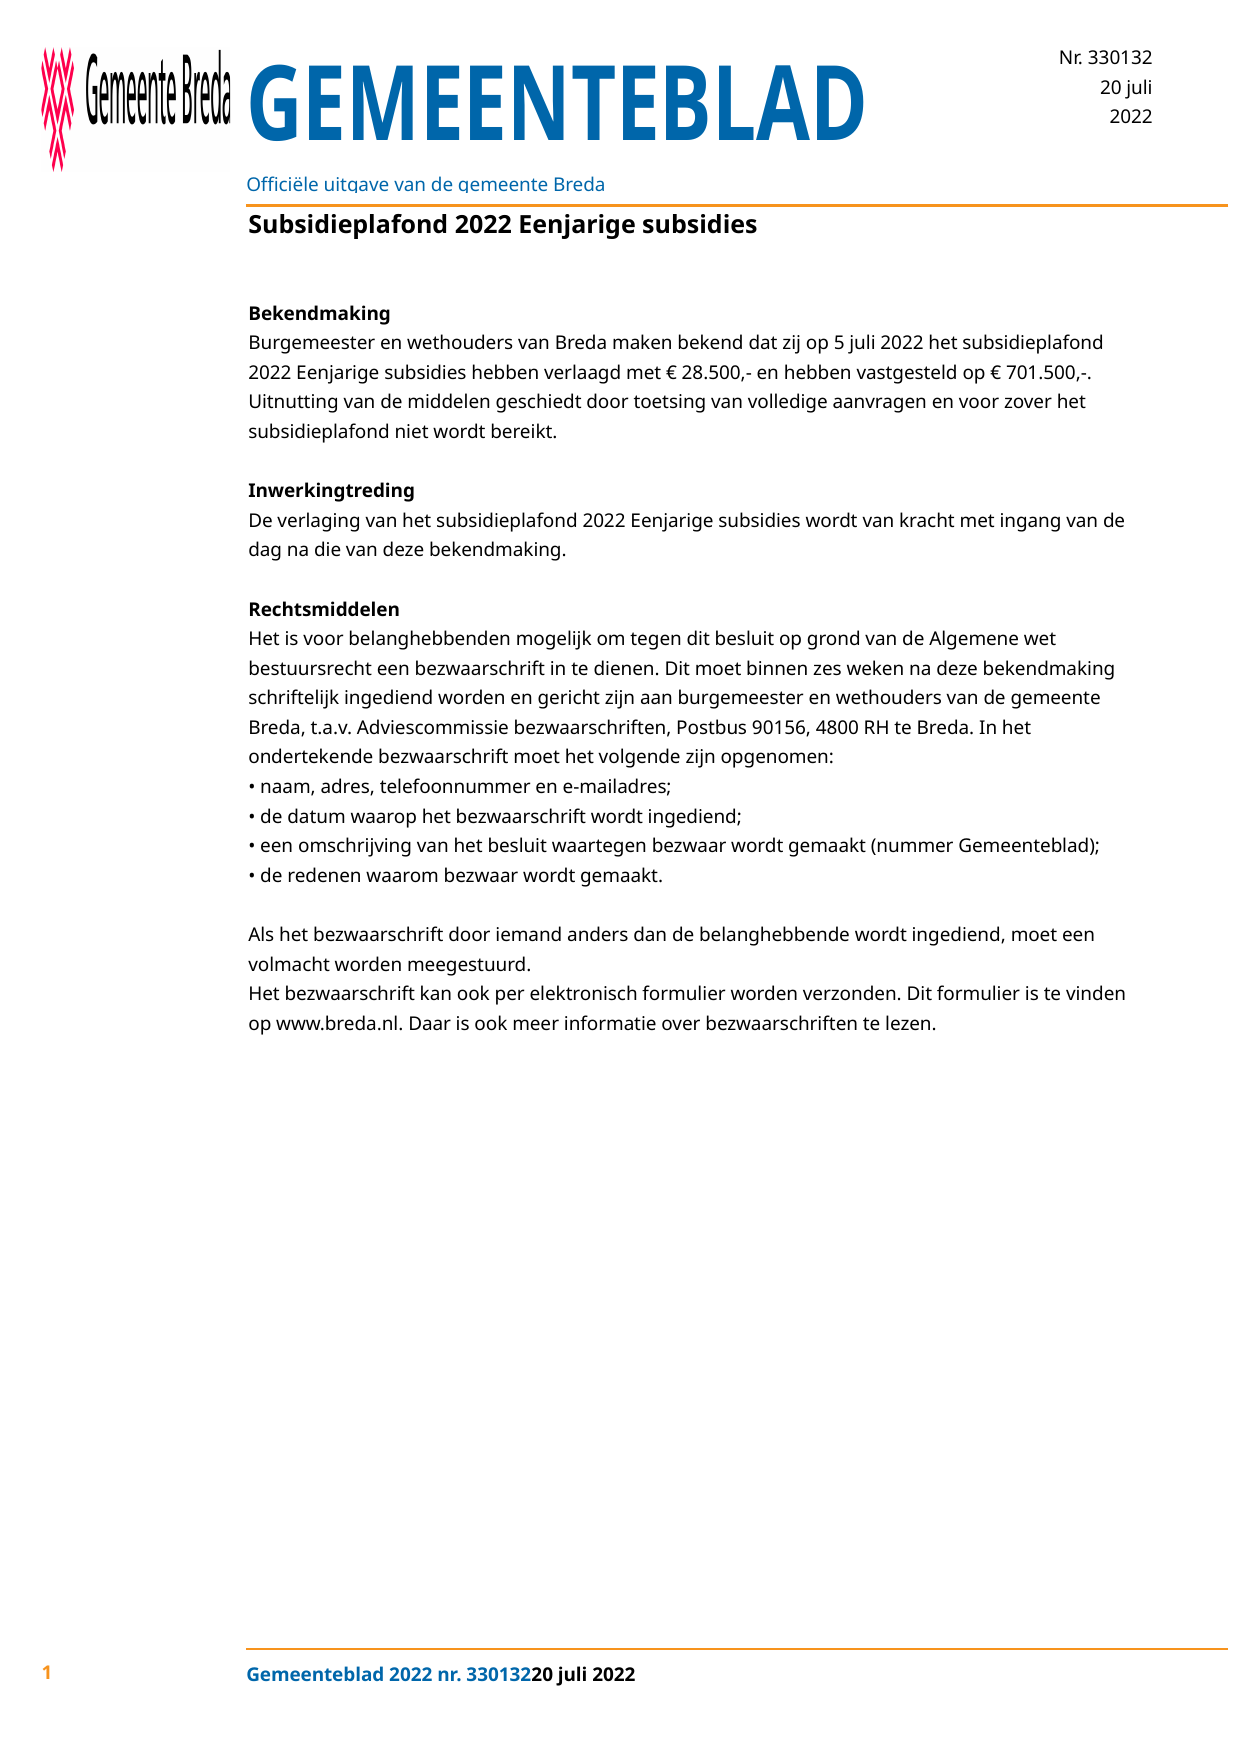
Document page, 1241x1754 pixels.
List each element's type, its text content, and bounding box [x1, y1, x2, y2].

text Rechtsmiddelen [248, 596, 1152, 621]
text Inwerkingtreding [248, 477, 1152, 503]
text Uitnutting van de middelen geschiedt door toetsing van volledige aanvragen en voor zover het subsidieplafond niet wordt bereikt. [248, 389, 1152, 444]
text Bekendmaking [248, 300, 1152, 326]
text • de datum waarop het bezwaarschrift wordt ingediend; [248, 803, 1152, 828]
text Het is voor belanghebbenden mogelijk om tegen dit besluit op grond van de Algemene wet bestuursrecht een bezwaarschrift in te dienen. Dit moet binnen zes weken na deze bekendmaking schriftelijk ingediend worden en gericht zijn aan burgemeester en wethouders van de gemeente Breda, t.a.v. Adviescommissie bezwaarschriften, Postbus 90156, 4800 RH te Breda. In het ondertekende bezwaarschrift moet het volgende zijn opgenomen: [248, 625, 1152, 769]
text Subsidieplafond 2022 Eenjarige subsidies [248, 207, 1152, 241]
text • de redenen waarom bezwaar wordt gemaakt. [248, 862, 1152, 888]
text De verlaging van het subsidieplafond 2022 Eenjarige subsidies wordt van kracht met ingang van de dag na die van deze bekendmaking. [248, 507, 1152, 562]
text Burgemeester en wethouders van Breda maken bekend dat zij op 5 juli 2022 het subsidieplafond 2022 Eenjarige subsidies hebben verlaagd met € 28.500,- en hebben vastgesteld op € 701.500,-. [248, 329, 1152, 385]
text Als het bezwaarschrift door iemand anders dan de belanghebbende wordt ingediend, moet een volmacht worden meegestuurd. [248, 921, 1152, 976]
text • naam, adres, telefoonnummer en e-mailadres; [248, 773, 1152, 799]
picture [41, 47, 231, 172]
text Het bezwaarschrift kan ook per elektronisch formulier worden verzonden. Dit formulier is te vinden op www.breda.nl. Daar is ook meer informatie over bezwaarschriften te lezen. [248, 980, 1152, 1036]
text • een omschrijving van het besluit waartegen bezwaar wordt gemaakt (nummer Gemeenteblad); [248, 832, 1152, 858]
